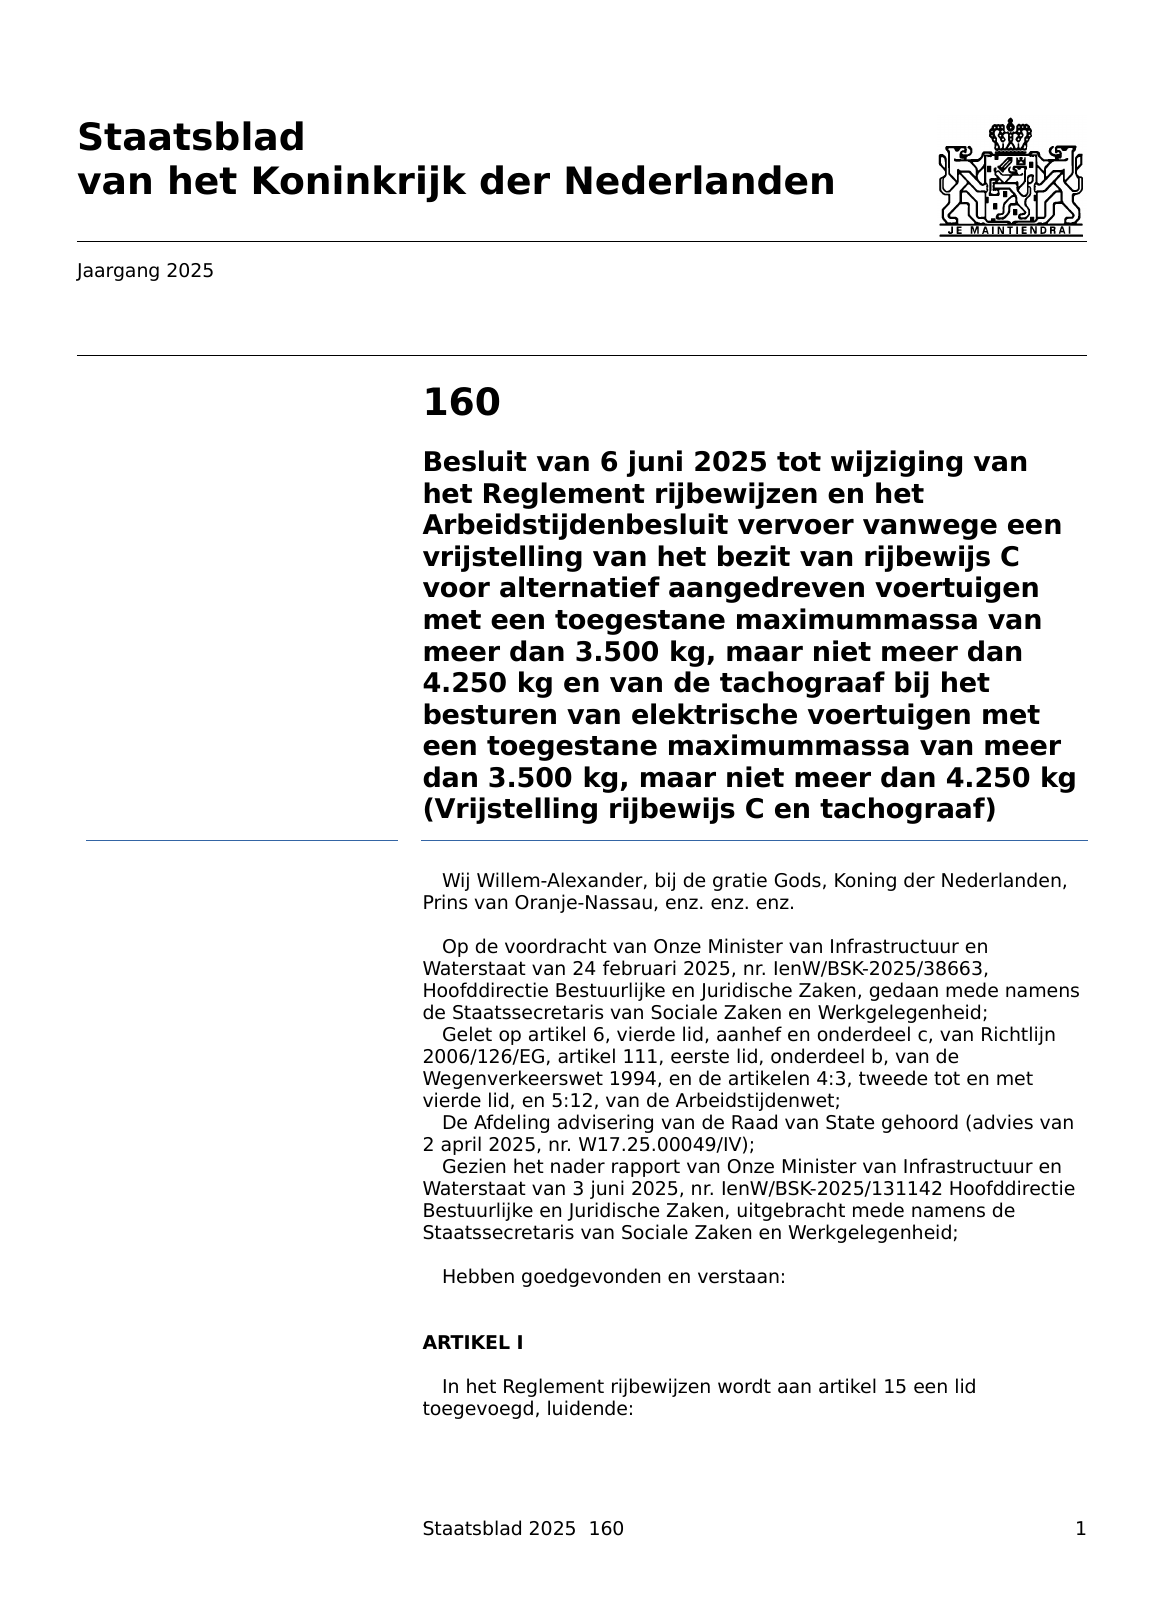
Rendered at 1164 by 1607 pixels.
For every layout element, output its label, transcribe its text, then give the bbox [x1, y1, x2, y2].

table_cell Jaargang 2025 [77, 242, 1087, 355]
table_header Staatsblad van het Koninkrijk der Nederlanden [77, 100, 886, 241]
text In het Reglement rijbewijzen wordt aan artikel 15 een lid toegevoegd, luidende: [422, 1376, 1087, 1420]
text Gezien het nader rapport van Onze Minister van Infrastructuur en Waterstaat van 3 juni 2025, nr. IenW/BSK-2025/131142 Hoofddirectie Bestuurlijke en Juridische Zaken, uitgebracht mede namens de Staatssecretaris van Sociale Zaken en Werkgelegenheid; [422, 1156, 1087, 1243]
text Gelet op artikel 6, vierde lid, aanhef en onderdeel c, van Richtlijn 2006/126/EG, artikel 111, eerste lid, onderdeel b, van de Wegenverkeerswet 1994, en de artikelen 4:3, tweede tot en met vierde lid, en 5:12, van de Arbeidstijdenwet; [422, 1024, 1087, 1112]
text Wij Willem-Alexander, bij de gratie Gods, Koning der Nederlanden, Prins van Oranje-Nassau, enz. enz. enz. [422, 870, 1087, 914]
subtitle ARTIKEL I [422, 1332, 1087, 1354]
subtitle 160 [422, 381, 1087, 424]
text Op de voordracht van Onze Minister van Infrastructuur en Waterstaat van 24 februari 2025, nr. IenW/BSK-2025/38663, Hoofddirectie Bestuurlijke en Juridische Zaken, gedaan mede namens de Staatssecretaris van Sociale Zaken en Werkgelegenheid; [422, 936, 1087, 1024]
table_header [886, 100, 1087, 241]
text De Afdeling advisering van de Raad van State gehoord (advies van 2 april 2025, nr. W17.25.00049/IV); [422, 1112, 1087, 1156]
text Hebben goedgevonden en verstaan: [422, 1266, 1087, 1288]
text Besluit van 6 juni 2025 tot wijziging van het Reglement rijbewijzen en het Arbeidstijdenbesluit vervoer vanwege een vrijstelling van het bezit van rijbewijs C voor alternatief aangedreven voertuigen met een toegestane maximummassa van meer dan 3.500 kg, maar niet meer dan 4.250 kg en van de tachograaf bij het besturen van elektrische voertuigen met een toegestane maximummassa van meer dan 3.500 kg, maar niet meer dan 4.250 kg (Vrijstelling rijbewijs C en tachograaf) [422, 447, 1087, 825]
picture [936, 115, 1087, 240]
